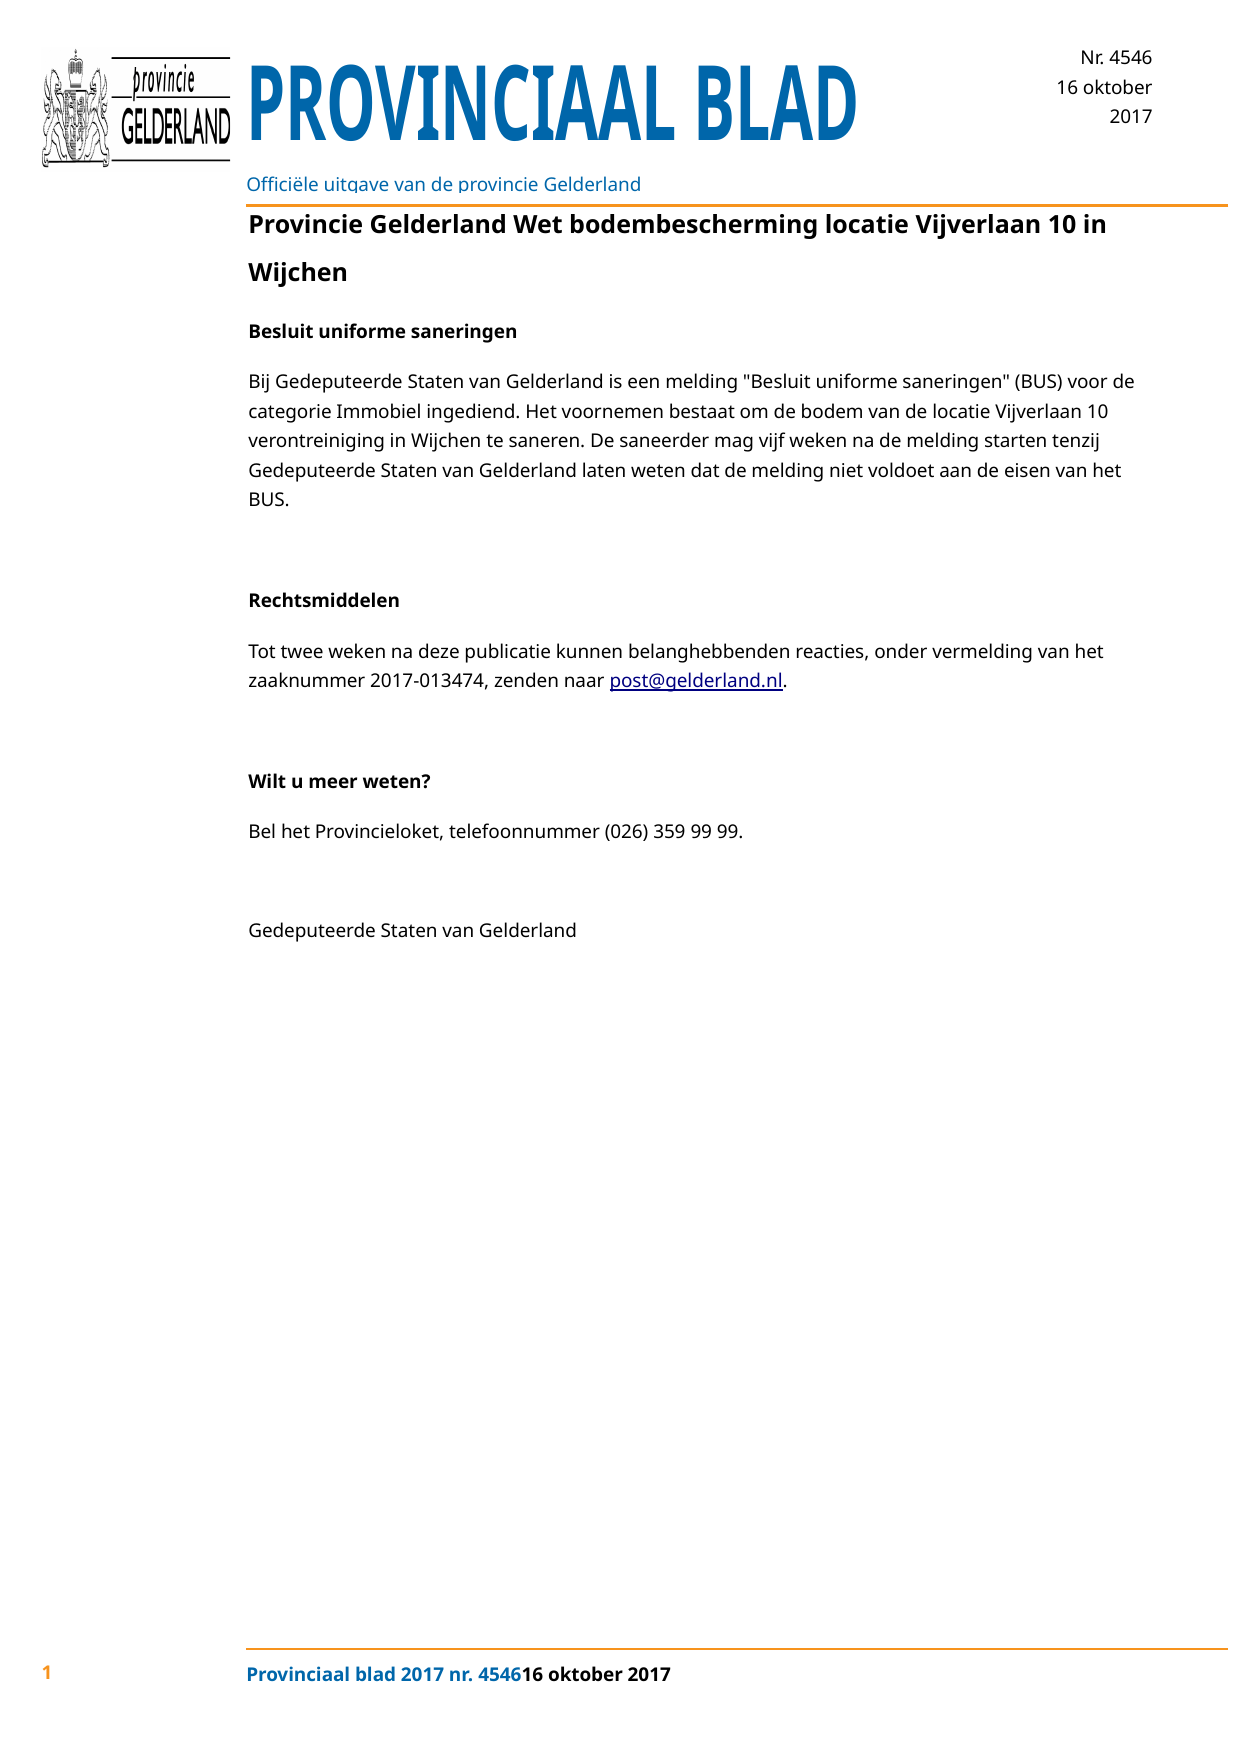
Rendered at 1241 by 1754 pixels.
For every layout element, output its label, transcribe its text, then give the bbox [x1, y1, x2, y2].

text Gedeputeerde Staten van Gelderland [248, 917, 1152, 943]
text Bij Gedeputeerde Staten van Gelderland is een melding "Besluit uniforme saneringen" (BUS) voor de categorie Immobiel ingediend. Het voornemen bestaat om de bodem van de locatie Vijverlaan 10 verontreiniging in Wijchen te saneren. De saneerder mag vijf weken na de melding starten tenzij Gedeputeerde Staten van Gelderland laten weten dat de melding niet voldoet aan de eisen van het BUS. [248, 368, 1152, 512]
picture [41, 47, 231, 172]
text Tot twee weken na deze publicatie kunnen belanghebbenden reacties, onder vermelding van het zaaknummer 2017-013474, zenden naar post@gelderland.nl. [248, 638, 1152, 693]
text Rechtsmiddelen [248, 587, 1152, 613]
text Provincie Gelderland Wet bodembescherming locatie Vijverlaan 10 in Wijchen [248, 207, 1152, 288]
text Besluit uniforme saneringen [248, 318, 1152, 344]
text Bel het Provincieloket, telefoonnummer (026) 359 99 99. [248, 819, 1152, 844]
text Wilt u meer weten? [248, 768, 1152, 794]
